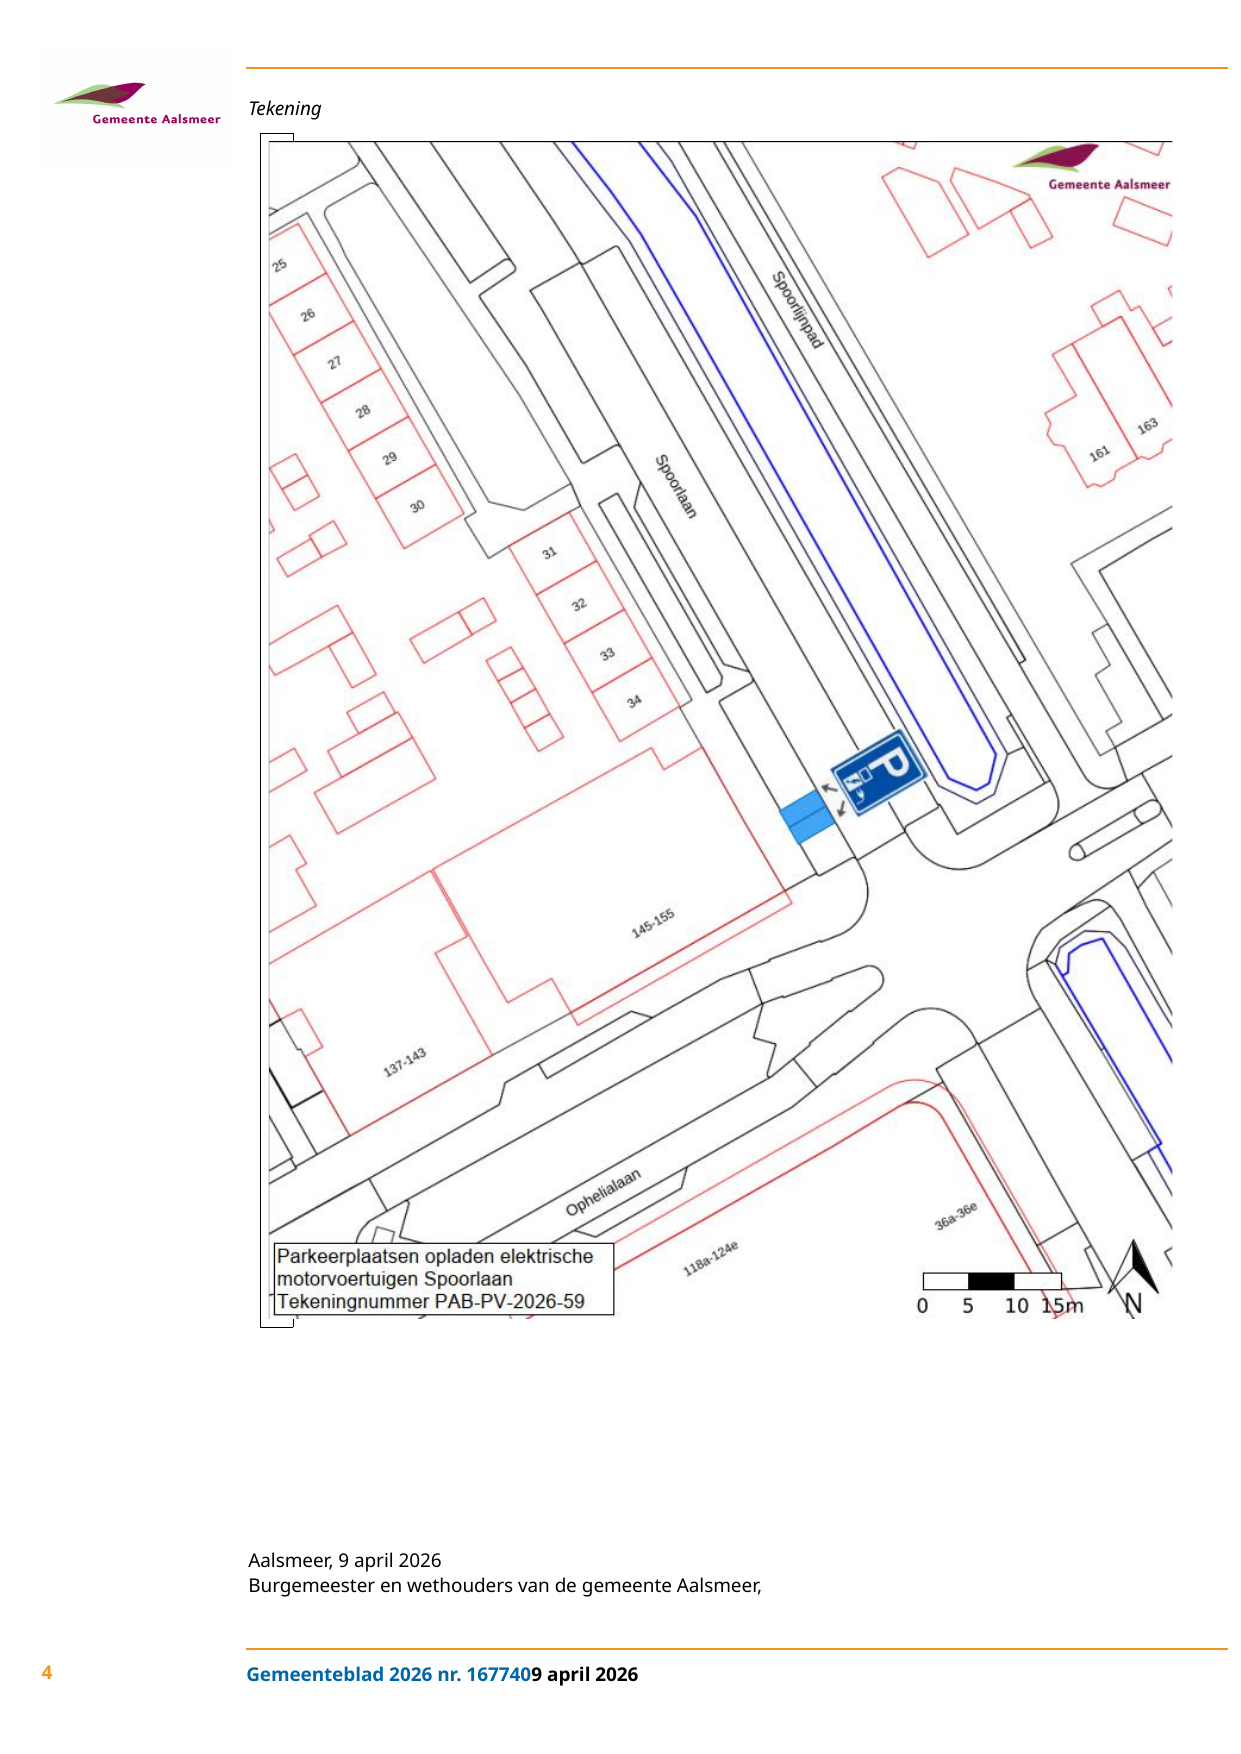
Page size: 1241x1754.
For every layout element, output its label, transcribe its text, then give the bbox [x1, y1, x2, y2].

text Burgemeester en wethouders van de gemeente Aalsmeer, [248, 1573, 1152, 1598]
text Aalsmeer, 9 april 2026 [248, 1547, 1152, 1573]
picture [41, 47, 231, 172]
picture [268, 141, 1173, 1319]
text Tekening [248, 95, 1152, 121]
